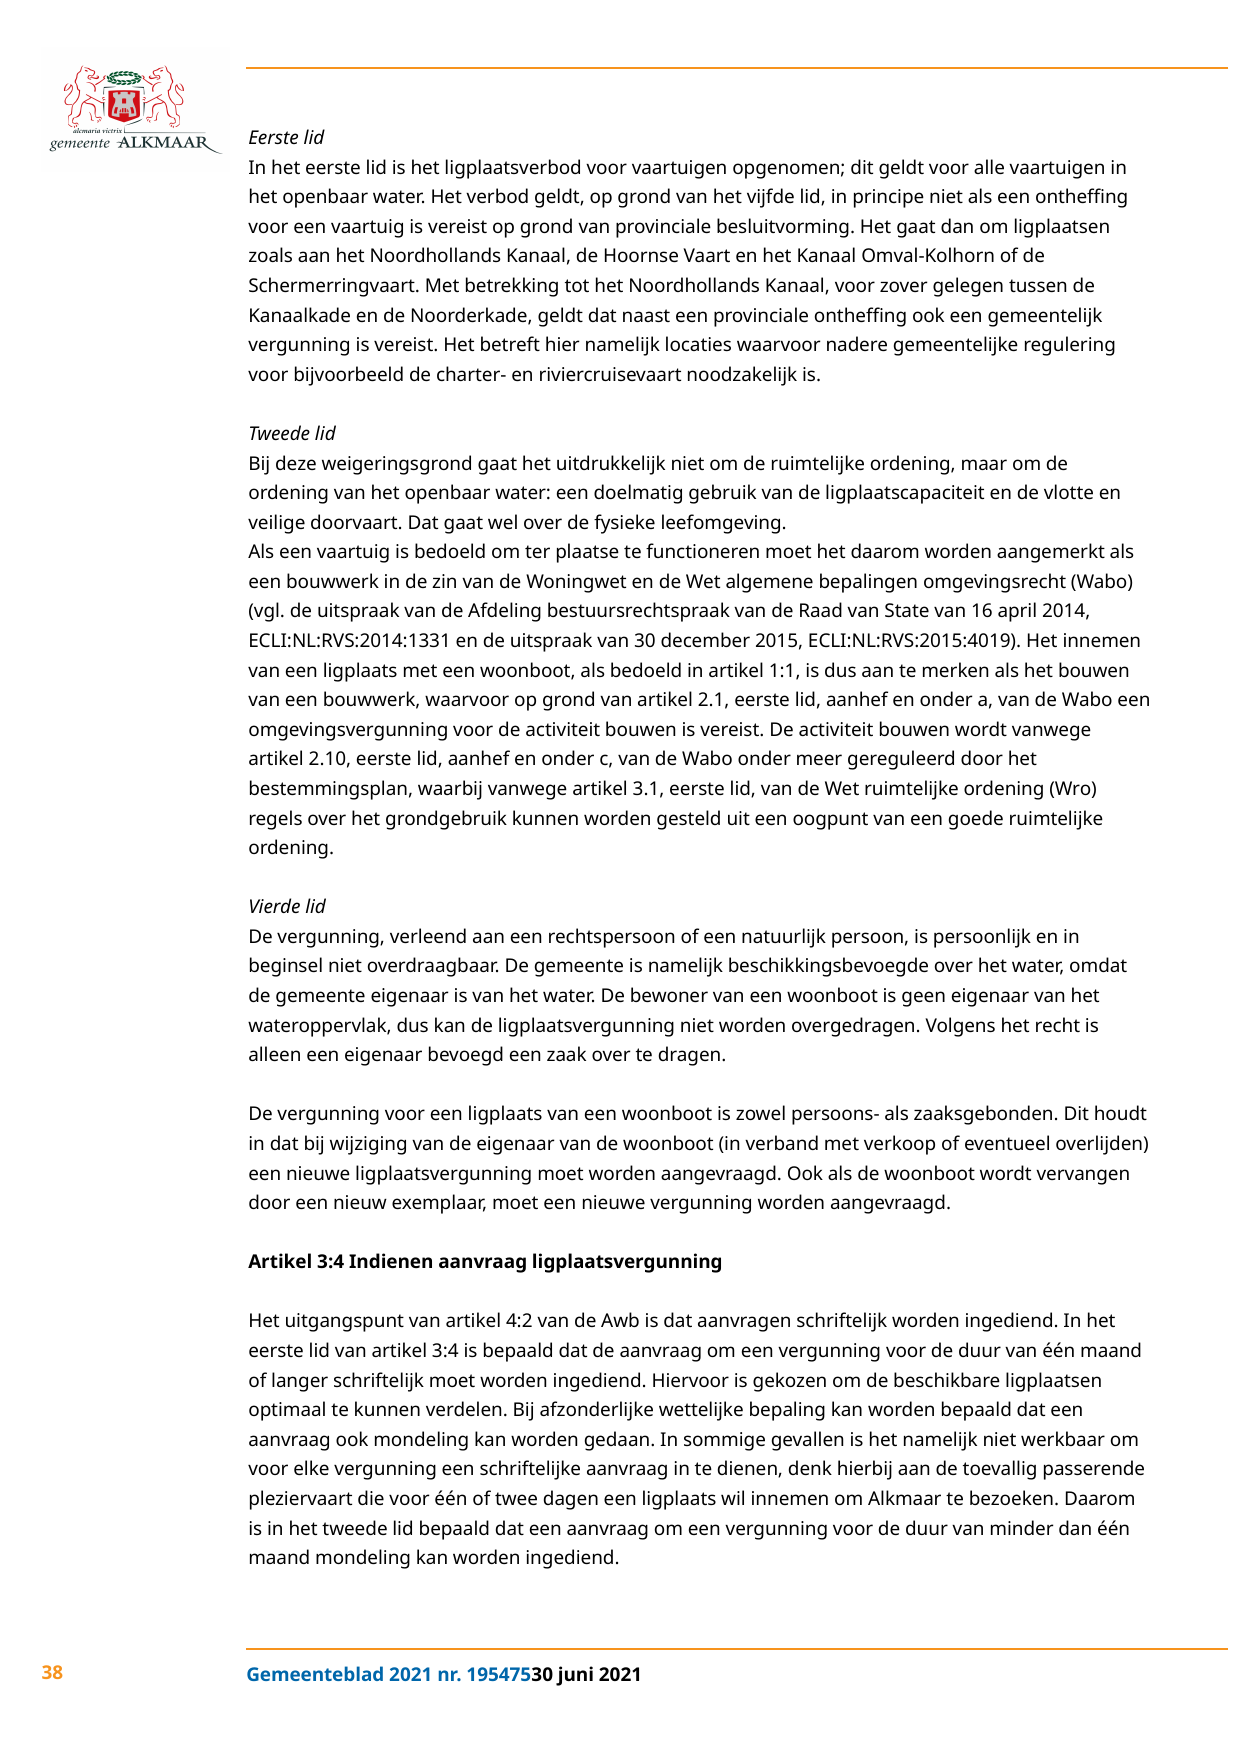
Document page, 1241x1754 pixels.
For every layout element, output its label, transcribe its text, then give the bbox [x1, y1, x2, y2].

text Tweede lid [248, 420, 1152, 446]
text Artikel 3:4 Indienen aanvraag ligplaatsvergunning [248, 1248, 1152, 1274]
text Het uitgangspunt van artikel 4:2 van de Awb is dat aanvragen schriftelijk worden ingediend. In het eerste lid van artikel 3:4 is bepaald dat de aanvraag om een vergunning voor de duur van één maand of langer schriftelijk moet worden ingediend. Hiervoor is gekozen om de beschikbare ligplaatsen optimaal te kunnen verdelen. Bij afzonderlijke wettelijke bepaling kan worden bepaald dat een aanvraag ook mondeling kan worden gedaan. In sommige gevallen is het namelijk niet werkbaar om voor elke vergunning een schriftelijke aanvraag in te dienen, denk hierbij aan de toevallig passerende pleziervaart die voor één of twee dagen een ligplaats wil innemen om Alkmaar te bezoeken. Daarom is in het tweede lid bepaald dat een aanvraag om een vergunning voor de duur van minder dan één maand mondeling kan worden ingediend. [248, 1308, 1152, 1570]
text Vierde lid [248, 893, 1152, 919]
text Als een vaartuig is bedoeld om ter plaatse te functioneren moet het daarom worden aangemerkt als een bouwwerk in de zin van de Woningwet en de Wet algemene bepalingen omgevingsrecht (Wabo) (vgl. de uitspraak van de Afdeling bestuursrechtspraak van de Raad van State van 16 april 2014, ECLI:NL:RVS:2014:1331 en de uitspraak van 30 december 2015, ECLI:NL:RVS:2015:4019). Het innemen van een ligplaats met een woonboot, als bedoeld in artikel 1:1, is dus aan te merken als het bouwen van een bouwwerk, waarvoor op grond van artikel 2.1, eerste lid, aanhef en onder a, van de Wabo een omgevingsvergunning voor de activiteit bouwen is vereist. De activiteit bouwen wordt vanwege artikel 2.10, eerste lid, aanhef en onder c, van de Wabo onder meer gereguleerd door het bestemmingsplan, waarbij vanwege artikel 3.1, eerste lid, van de Wet ruimtelijke ordening (Wro) regels over het grondgebruik kunnen worden gesteld uit een oogpunt van een goede ruimtelijke ordening. [248, 538, 1152, 860]
text De vergunning voor een ligplaats van een woonboot is zowel persoons- als zaaksgebonden. Dit houdt in dat bij wijziging van de eigenaar van de woonboot (in verband met verkoop of eventueel overlijden) een nieuwe ligplaatsvergunning moet worden aangevraagd. Ook als de woonboot wordt vervangen door een nieuw exemplaar, moet een nieuwe vergunning worden aangevraagd. [248, 1101, 1152, 1215]
text In het eerste lid is het ligplaatsverbod voor vaartuigen opgenomen; dit geldt voor alle vaartuigen in het openbaar water. Het verbod geldt, op grond van het vijfde lid, in principe niet als een ontheffing voor een vaartuig is vereist op grond van provinciale besluitvorming. Het gaat dan om ligplaatsen zoals aan het Noordhollands Kanaal, de Hoornse Vaart en het Kanaal Omval-Kolhorn of de Schermerringvaart. Met betrekking tot het Noordhollands Kanaal, voor zover gelegen tussen de Kanaalkade en de Noorderkade, geldt dat naast een provinciale ontheffing ook een gemeentelijk vergunning is vereist. Het betreft hier namelijk locaties waarvoor nadere gemeentelijke regulering voor bijvoorbeeld de charter- en riviercruisevaart noodzakelijk is. [248, 154, 1152, 387]
text Eerste lid [248, 124, 1152, 150]
text Bij deze weigeringsgrond gaat het uitdrukkelijk niet om de ruimtelijke ordening, maar om de ordening van het openbaar water: een doelmatig gebruik van de ligplaatscapaciteit en de vlotte en veilige doorvaart. Dat gaat wel over de fysieke leefomgeving. [248, 450, 1152, 535]
picture [41, 47, 231, 172]
text De vergunning, verleend aan een rechtspersoon of een natuurlijk persoon, is persoonlijk en in beginsel niet overdraagbaar. De gemeente is namelijk beschikkingsbevoegde over het water, omdat de gemeente eigenaar is van het water. De bewoner van een woonboot is geen eigenaar van het wateroppervlak, dus kan de ligplaatsvergunning niet worden overgedragen. Volgens het recht is alleen een eigenaar bevoegd een zaak over te dragen. [248, 923, 1152, 1067]
